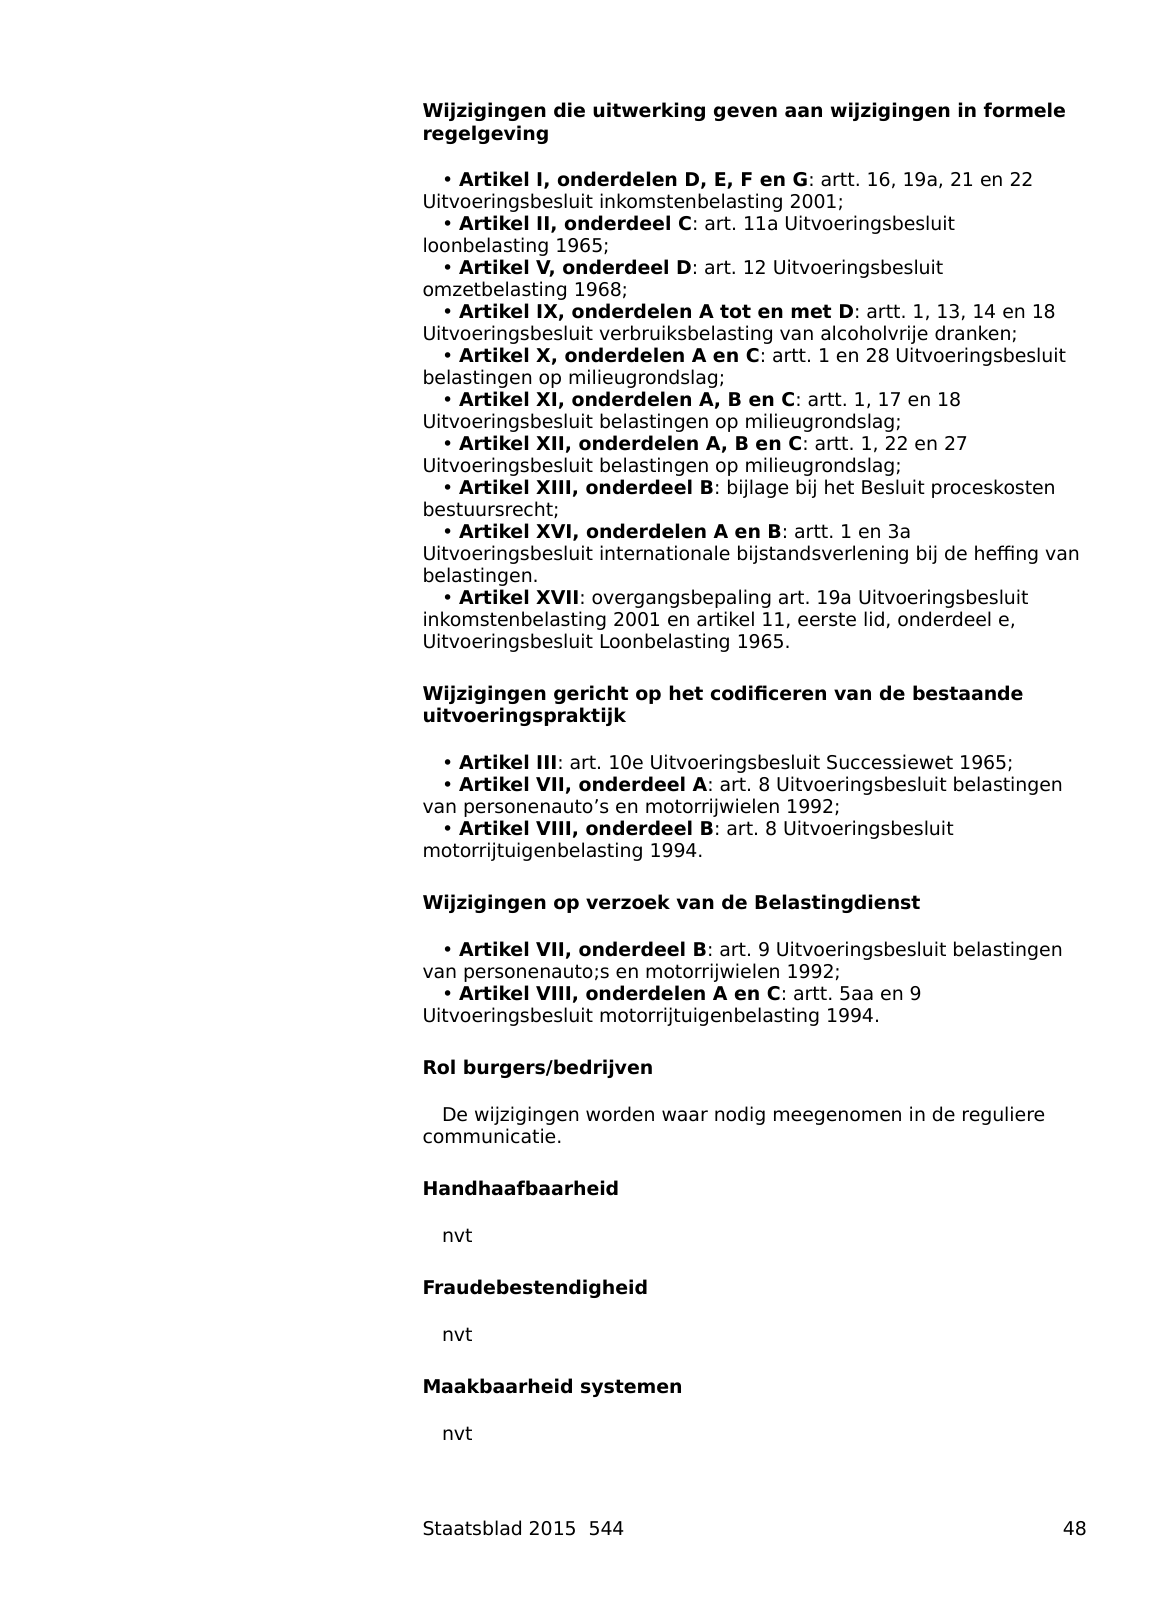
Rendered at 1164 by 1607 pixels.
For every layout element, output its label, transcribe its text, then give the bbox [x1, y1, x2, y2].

text • Artikel XII, onderdelen A, B en C: artt. 1, 22 en 27 Uitvoeringsbesluit belastingen op milieugrondslag; [422, 433, 1087, 477]
text nvt [422, 1323, 1087, 1346]
subtitle Wijzigingen die uitwerking geven aan wijzigingen in formele regelgeving [422, 100, 1087, 144]
subtitle Maakbaarheid systemen [422, 1376, 1087, 1397]
text • Artikel VII, onderdeel A: art. 8 Uitvoeringsbesluit belastingen van personenauto’s en motorrijwielen 1992; [422, 774, 1087, 818]
text • Artikel XI, onderdelen A, B en C: artt. 1, 17 en 18 Uitvoeringsbesluit belastingen op milieugrondslag; [422, 389, 1087, 433]
text • Artikel XVII: overgangsbepaling art. 19a Uitvoeringsbesluit inkomstenbelasting 2001 en artikel 11, eerste lid, onderdeel e, Uitvoeringsbesluit Loonbelasting 1965. [422, 587, 1087, 653]
text • Artikel VII, onderdeel B: art. 9 Uitvoeringsbesluit belastingen van personenauto;s en motorrijwielen 1992; [422, 939, 1087, 983]
text • Artikel V, onderdeel D: art. 12 Uitvoeringsbesluit omzetbelasting 1968; [422, 257, 1087, 301]
text • Artikel VIII, onderdeel B: art. 8 Uitvoeringsbesluit motorrijtuigenbelasting 1994. [422, 818, 1087, 862]
text • Artikel XIII, onderdeel B: bijlage bij het Besluit proceskosten bestuursrecht; [422, 477, 1087, 521]
text nvt [422, 1224, 1087, 1247]
text • Artikel XVI, onderdelen A en B: artt. 1 en 3a Uitvoeringsbesluit internationale bijstandsverlening bij de heffing van belastingen. [422, 521, 1087, 587]
text • Artikel VIII, onderdelen A en C: artt. 5aa en 9 Uitvoeringsbesluit motorrijtuigenbelasting 1994. [422, 983, 1087, 1027]
text • Artikel I, onderdelen D, E, F en G: artt. 16, 19a, 21 en 22 Uitvoeringsbesluit inkomstenbelasting 2001; [422, 169, 1087, 213]
subtitle Fraudebestendigheid [422, 1277, 1087, 1298]
text • Artikel X, onderdelen A en C: artt. 1 en 28 Uitvoeringsbesluit belastingen op milieugrondslag; [422, 345, 1087, 389]
text De wijzigingen worden waar nodig meegenomen in de reguliere communicatie. [422, 1104, 1087, 1148]
subtitle Wijzigingen op verzoek van de Belastingdienst [422, 892, 1087, 914]
text • Artikel II, onderdeel C: art. 11a Uitvoeringsbesluit loonbelasting 1965; [422, 213, 1087, 257]
subtitle Wijzigingen gericht op het codificeren van de bestaande uitvoeringspraktijk [422, 683, 1087, 727]
subtitle Handhaafbaarheid [422, 1178, 1087, 1199]
text • Artikel IX, onderdelen A tot en met D: artt. 1, 13, 14 en 18 Uitvoeringsbesluit verbruiksbelasting van alcoholvrije dranken; [422, 301, 1087, 345]
text • Artikel III: art. 10e Uitvoeringsbesluit Successiewet 1965; [422, 752, 1087, 774]
text nvt [422, 1422, 1087, 1444]
subtitle Rol burgers/bedrijven [422, 1057, 1087, 1079]
